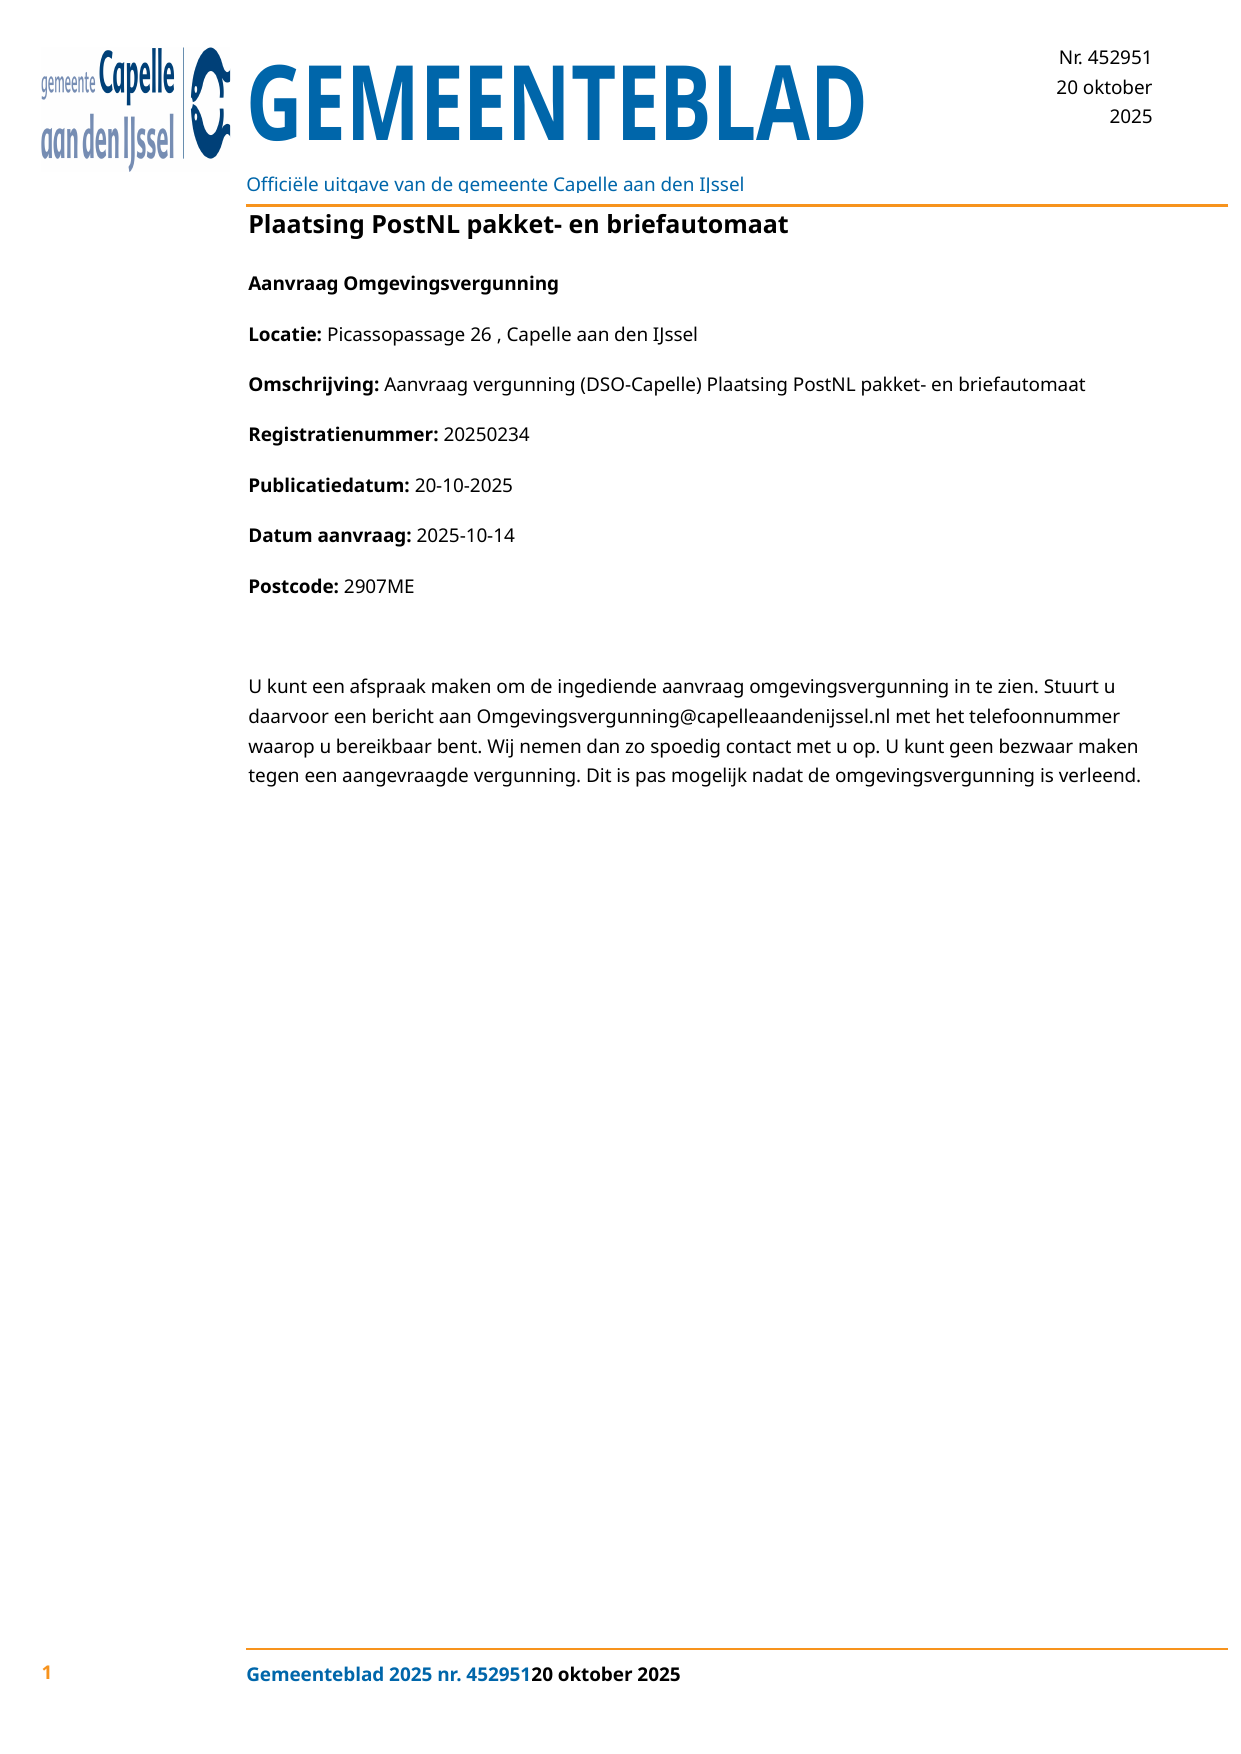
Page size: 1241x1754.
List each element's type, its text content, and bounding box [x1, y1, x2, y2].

text Postcode: 2907ME [248, 573, 1152, 598]
text Aanvraag Omgevingsvergunning [248, 270, 1152, 296]
text Plaatsing PostNL pakket- en briefautomaat [248, 207, 1152, 241]
picture [41, 47, 231, 172]
text Datum aanvraag: 2025-10-14 [248, 522, 1152, 548]
text U kunt een afspraak maken om de ingediende aanvraag omgevingsvergunning in te zien. Stuurt u daarvoor een bericht aan Omgevingsvergunning@capelleaandenijssel.nl met het telefoonnummer waarop u bereikbaar bent. Wij nemen dan zo spoedig contact met u op. U kunt geen bezwaar maken tegen een aangevraagde vergunning. Dit is pas mogelijk nadat de omgevingsvergunning is verleend. [248, 674, 1152, 788]
text Locatie: Picassopassage 26 , Capelle aan den IJssel [248, 321, 1152, 346]
text Omschrijving: Aanvraag vergunning (DSO-Capelle) Plaatsing PostNL pakket- en briefautomaat [248, 371, 1152, 397]
text Registratienummer: 20250234 [248, 422, 1152, 447]
text Publicatiedatum: 20-10-2025 [248, 472, 1152, 498]
